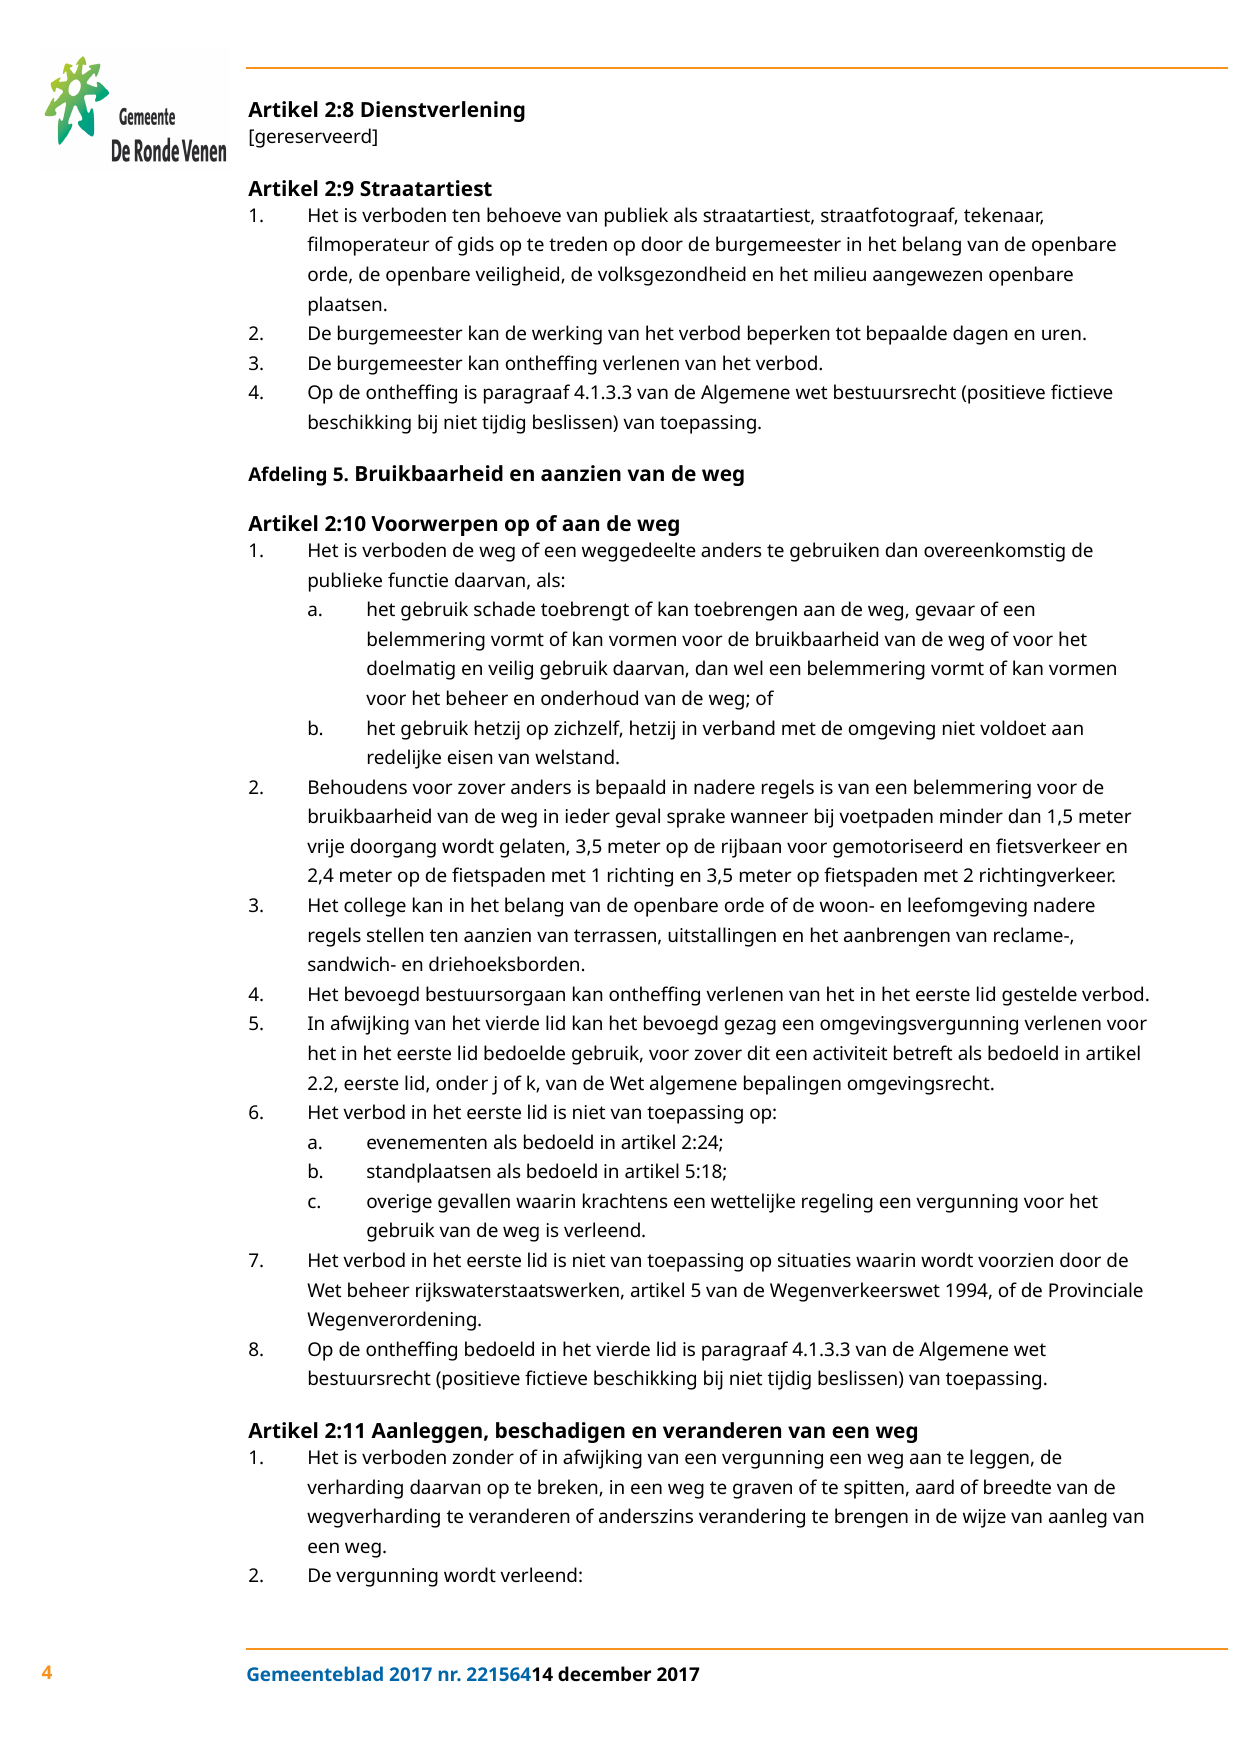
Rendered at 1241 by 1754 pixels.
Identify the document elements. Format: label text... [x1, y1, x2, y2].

list De burgemeester kan ontheffing verlenen van het verbod. [248, 350, 1152, 376]
list Het college kan in het belang van de openbare orde of de woon- en leefomgeving nadere regels stellen ten aanzien van terrassen, uitstallingen en het aanbrengen van reclame-, sandwich- en driehoeksborden. [248, 892, 1152, 977]
list Op de ontheffing is paragraaf 4.1.3.3 van de Algemene wet bestuursrecht (positieve fictieve beschikking bij niet tijdig beslissen) van toepassing. [248, 379, 1152, 435]
text Artikel 2:10 Voorwerpen op of aan de weg [248, 509, 1152, 537]
list evenementen als bedoeld in artikel 2:24; [307, 1129, 1152, 1154]
text Afdeling 5. Bruikbaarheid en aanzien van de weg [248, 459, 1152, 488]
text [gereserveerd] [248, 123, 1152, 149]
list het gebruik schade toebrengt of kan toebrengen aan de weg, gevaar of een belemmering vormt of kan vormen voor de bruikbaarheid van de weg of voor het doelmatig en veilig gebruik daarvan, dan wel een belemmering vormt of kan vormen voor het beheer en onderhoud van de weg; of [307, 596, 1152, 711]
list In afwijking van het vierde lid kan het bevoegd gezag een omgevingsvergunning verlenen voor het in het eerste lid bedoelde gebruik, voor zover dit een activiteit betreft als bedoeld in artikel 2.2, eerste lid, onder j of k, van de Wet algemene bepalingen omgevingsrecht. [248, 1011, 1152, 1095]
list overige gevallen waarin krachtens een wettelijke regeling een vergunning voor het gebruik van de weg is verleend. [307, 1188, 1152, 1243]
text Artikel 2:9 Straatartiest [248, 174, 1152, 202]
list Het is verboden zonder of in afwijking van een vergunning een weg aan te leggen, de verharding daarvan op te breken, in een weg te graven of te spitten, aard of breedte van de wegverharding te veranderen of anderszins verandering te brengen in de wijze van aanleg van een weg. [248, 1444, 1152, 1559]
text Artikel 2:11 Aanleggen, beschadigen en veranderen van een weg [248, 1416, 1152, 1444]
list Op de ontheffing bedoeld in het vierde lid is paragraaf 4.1.3.3 van de Algemene wet bestuursrecht (positieve fictieve beschikking bij niet tijdig beslissen) van toepassing. [248, 1336, 1152, 1391]
list De burgemeester kan de werking van het verbod beperken tot bepaalde dagen en uren. [248, 320, 1152, 346]
list Het bevoegd bestuursorgaan kan ontheffing verlenen van het in het eerste lid gestelde verbod. [248, 981, 1152, 1007]
list Behoudens voor zover anders is bepaald in nadere regels is van een belemmering voor de bruikbaarheid van de weg in ieder geval sprake wanneer bij voetpaden minder dan 1,5 meter vrije doorgang wordt gelaten, 3,5 meter op de rijbaan voor gemotoriseerd en fietsverkeer en 2,4 meter op de fietspaden met 1 richting en 3,5 meter op fietspaden met 2 richtingverkeer. [248, 774, 1152, 888]
picture [41, 47, 231, 172]
list het gebruik hetzij op zichzelf, hetzij in verband met de omgeving niet voldoet aan redelijke eisen van welstand. [307, 715, 1152, 770]
list Het is verboden de weg of een weggedeelte anders te gebruiken dan overeenkomstig de publieke functie daarvan, als: [248, 537, 1152, 592]
list standplaatsen als bedoeld in artikel 5:18; [307, 1158, 1152, 1184]
list Het verbod in het eerste lid is niet van toepassing op situaties waarin wordt voorzien door de Wet beheer rijkswaterstaatswerken, artikel 5 van de Wegenverkeerswet 1994, of de Provinciale Wegenverordening. [248, 1247, 1152, 1332]
list De vergunning wordt verleend: [248, 1563, 1152, 1588]
list Het is verboden ten behoeve van publiek als straatartiest, straatfotograaf, tekenaar, filmoperateur of gids op te treden op door de burgemeester in het belang van de openbare orde, de openbare veiligheid, de volksgezondheid en het milieu aangewezen openbare plaatsen. [248, 202, 1152, 317]
text Artikel 2:8 Dienstverlening [248, 95, 1152, 123]
list Het verbod in het eerste lid is niet van toepassing op: [248, 1099, 1152, 1125]
